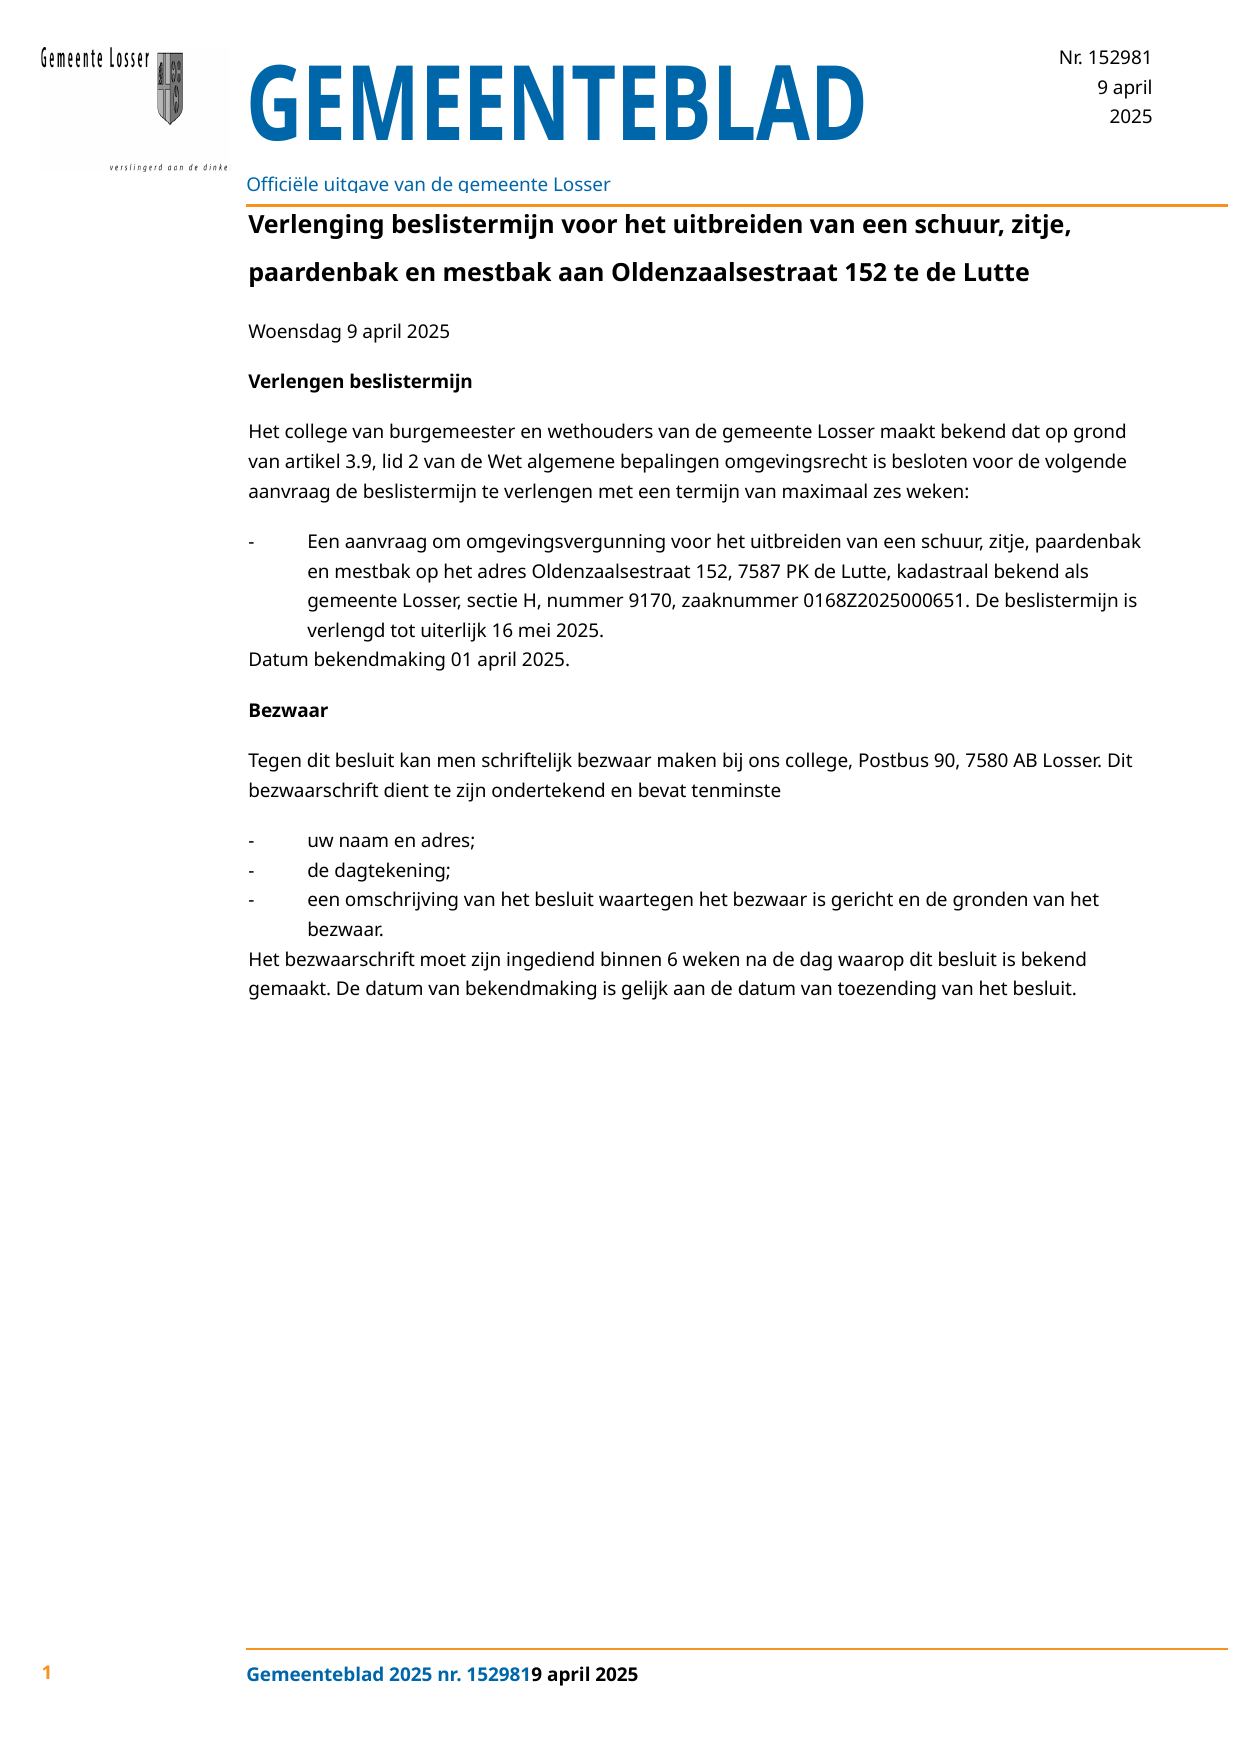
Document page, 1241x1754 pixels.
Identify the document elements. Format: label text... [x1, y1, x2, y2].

picture [41, 47, 231, 172]
list uw naam en adres; [248, 827, 1152, 853]
text Datum bekendmaking 01 april 2025. [248, 647, 1152, 672]
text Verlengen beslistermijn [248, 368, 1152, 394]
list de dagtekening; [248, 857, 1152, 883]
text Het college van burgemeester en wethouders van de gemeente Losser maakt bekend dat op grond van artikel 3.9, lid 2 van de Wet algemene bepalingen omgevingsrecht is besloten voor de volgende aanvraag de beslistermijn te verlengen met een termijn van maximaal zes weken: [248, 419, 1152, 504]
text Tegen dit besluit kan men schriftelijk bezwaar maken bij ons college, Postbus 90, 7580 AB Losser. Dit bezwaarschrift dient te zijn ondertekend en bevat tenminste [248, 747, 1152, 803]
text Verlenging beslistermijn voor het uitbreiden van een schuur, zitje, paardenbak en mestbak aan Oldenzaalsestraat 152 te de Lutte [248, 207, 1152, 288]
list Een aanvraag om omgevingsvergunning voor het uitbreiden van een schuur, zitje, paardenbak en mestbak op het adres Oldenzaalsestraat 152, 7587 PK de Lutte, kadastraal bekend als gemeente Losser, sectie H, nummer 9170, zaaknummer 0168Z2025000651. De beslistermijn is verlengd tot uiterlijk 16 mei 2025. [248, 528, 1152, 643]
text Het bezwaarschrift moet zijn ingediend binnen 6 weken na de dag waarop dit besluit is bekend gemaakt. De datum van bekendmaking is gelijk aan de datum van toezending van het besluit. [248, 946, 1152, 1001]
text Woensdag 9 april 2025 [248, 318, 1152, 344]
list een omschrijving van het besluit waartegen het bezwaar is gericht en de gronden van het bezwaar. [248, 887, 1152, 942]
text Bezwaar [248, 697, 1152, 723]
